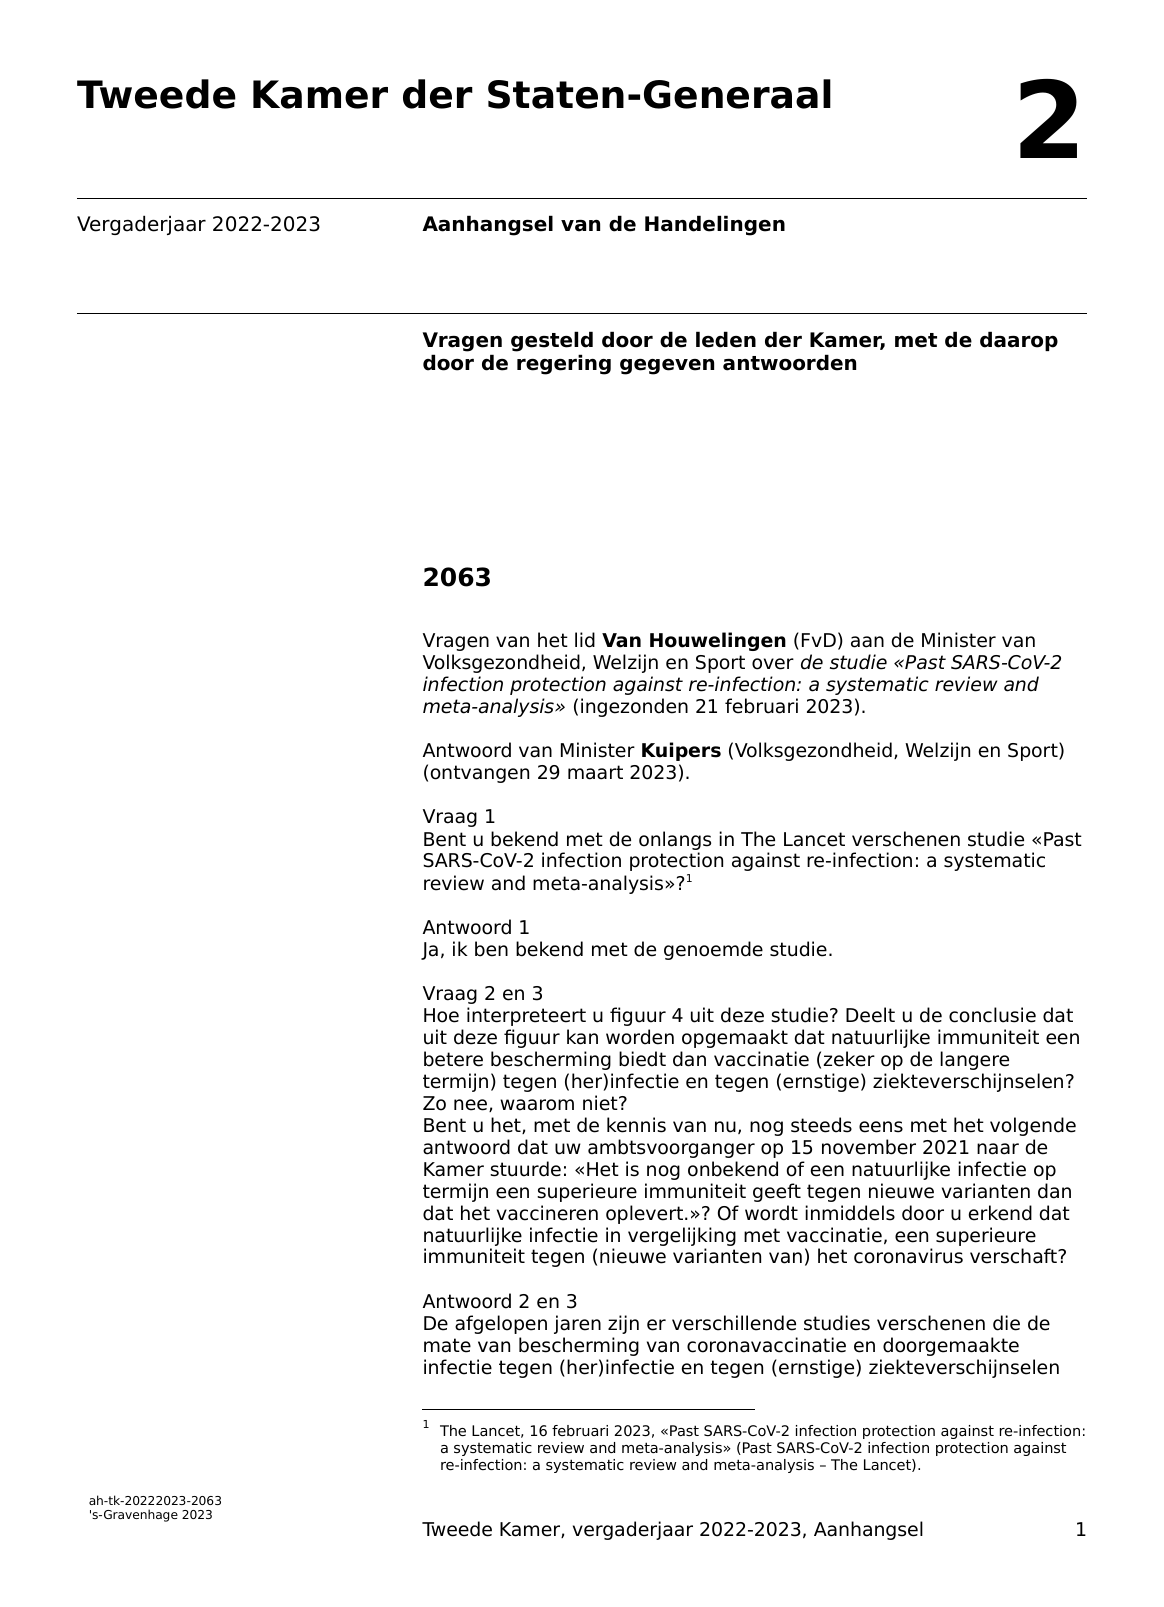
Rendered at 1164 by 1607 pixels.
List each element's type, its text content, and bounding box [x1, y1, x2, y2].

text Bent u het, met de kennis van nu, nog steeds eens met het volgende antwoord dat uw ambtsvoorganger op 15 november 2021 naar de Kamer stuurde: «Het is nog onbekend of een natuurlijke infectie op termijn een superieure immuniteit geeft tegen nieuwe varianten dan dat het vaccineren oplevert.»? Of wordt inmiddels door u erkend dat natuurlijke infectie in vergelijking met vaccinatie, een superieure immuniteit tegen (nieuwe varianten van) het coronavirus verschaft? [422, 1114, 1087, 1268]
table_header 2 [886, 59, 1087, 198]
text The Lancet, 16 februari 2023, «Past SARS-CoV-2 infection protection against re-infection: a systematic review and meta-analysis» (Past SARS-CoV-2 infection protection against re-infection: a systematic review and meta-analysis – The Lancet). [422, 1418, 1087, 1474]
text Vraag 2 en 3 [422, 983, 1087, 1005]
text 's-Gravenhage 2023 [88, 1508, 323, 1522]
text Ja, ik ben bekend met de genoemde studie. [422, 938, 1087, 961]
text Antwoord van Minister Kuipers (Volksgezondheid, Welzijn en Sport) (ontvangen 29 maart 2023). [422, 740, 1087, 784]
text Antwoord 2 en 3 [422, 1291, 1087, 1313]
table_cell Aanhangsel van de Handelingen [422, 199, 1087, 313]
text Vragen van het lid Van Houwelingen (FvD) aan de Minister van Volksgezondheid, Welzijn en Sport over de studie «Past SARS-CoV-2 infection protection against re-infection: a systematic review and meta-analysis» (ingezonden 21 februari 2023). [422, 630, 1087, 718]
text De afgelopen jaren zijn er verschillende studies verschenen die de mate van bescherming van coronavaccinatie en doorgemaakte infectie tegen (her)infectie en tegen (ernstige) ziekteverschijnselen [422, 1313, 1087, 1378]
table_cell Vragen gesteld door de leden der Kamer, met de daarop door de regering gegeven antwoorden [422, 314, 1087, 375]
table_cell Vergaderjaar 2022-2023 [77, 199, 422, 313]
text Bent u bekend met de onlangs in The Lancet verschenen studie «Past SARS-CoV-2 infection protection against re-infection: a systematic review and meta-analysis»? [422, 828, 1087, 894]
table_cell [77, 314, 422, 375]
text Vraag 1 [422, 806, 1087, 828]
text Hoe interpreteert u figuur 4 uit deze studie? Deelt u de conclusie dat uit deze figuur kan worden opgemaakt dat natuurlijke immuniteit een betere bescherming biedt dan vaccinatie (zeker op de langere termijn) tegen (her)infectie en tegen (ernstige) ziekteverschijnselen? Zo nee, waarom niet? [422, 1005, 1087, 1114]
text 2063 [422, 563, 1087, 592]
table_header Tweede Kamer der Staten-Generaal [77, 59, 886, 198]
text ah-tk-20222023-2063 [88, 1494, 323, 1508]
text Antwoord 1 [422, 917, 1087, 938]
